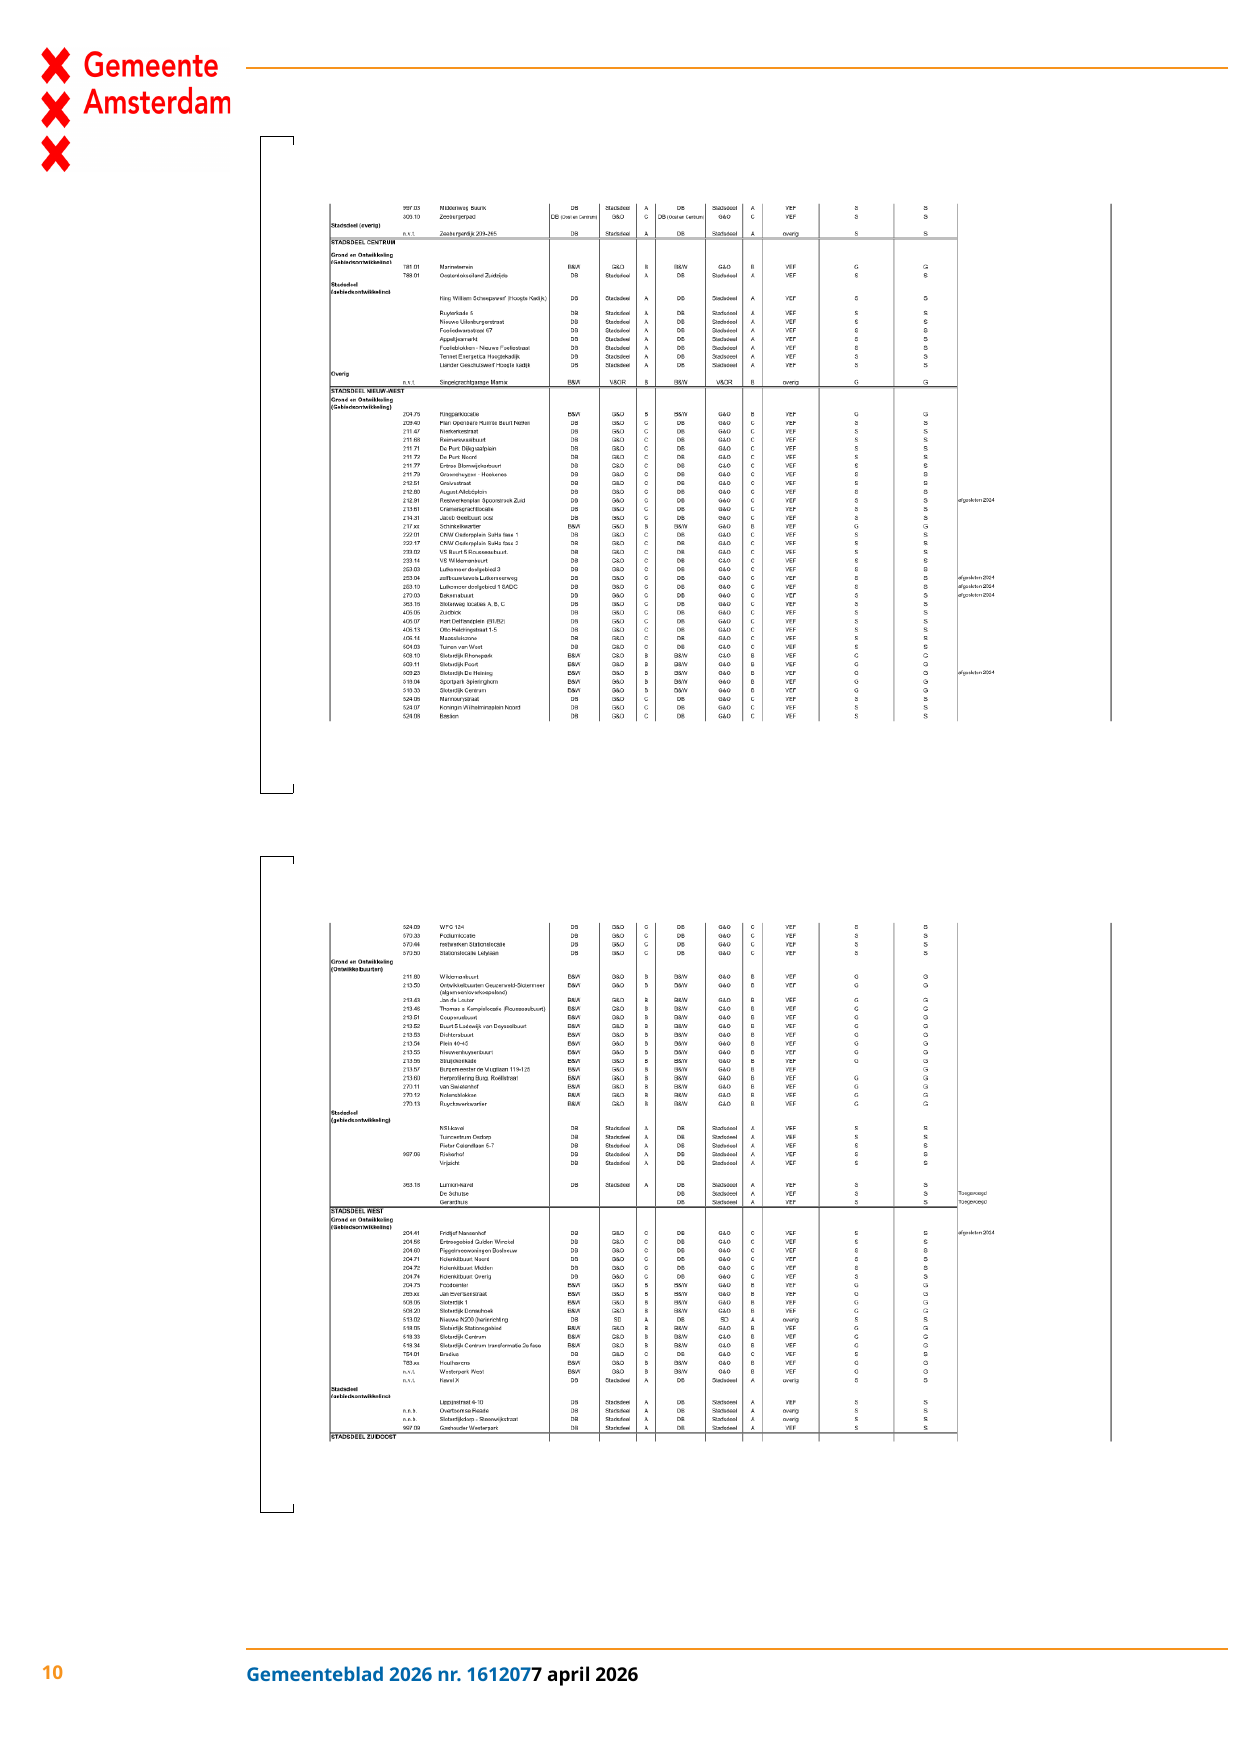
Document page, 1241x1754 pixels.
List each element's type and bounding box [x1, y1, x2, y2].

picture [41, 47, 231, 172]
picture [268, 145, 1173, 784]
picture [268, 864, 1173, 1504]
